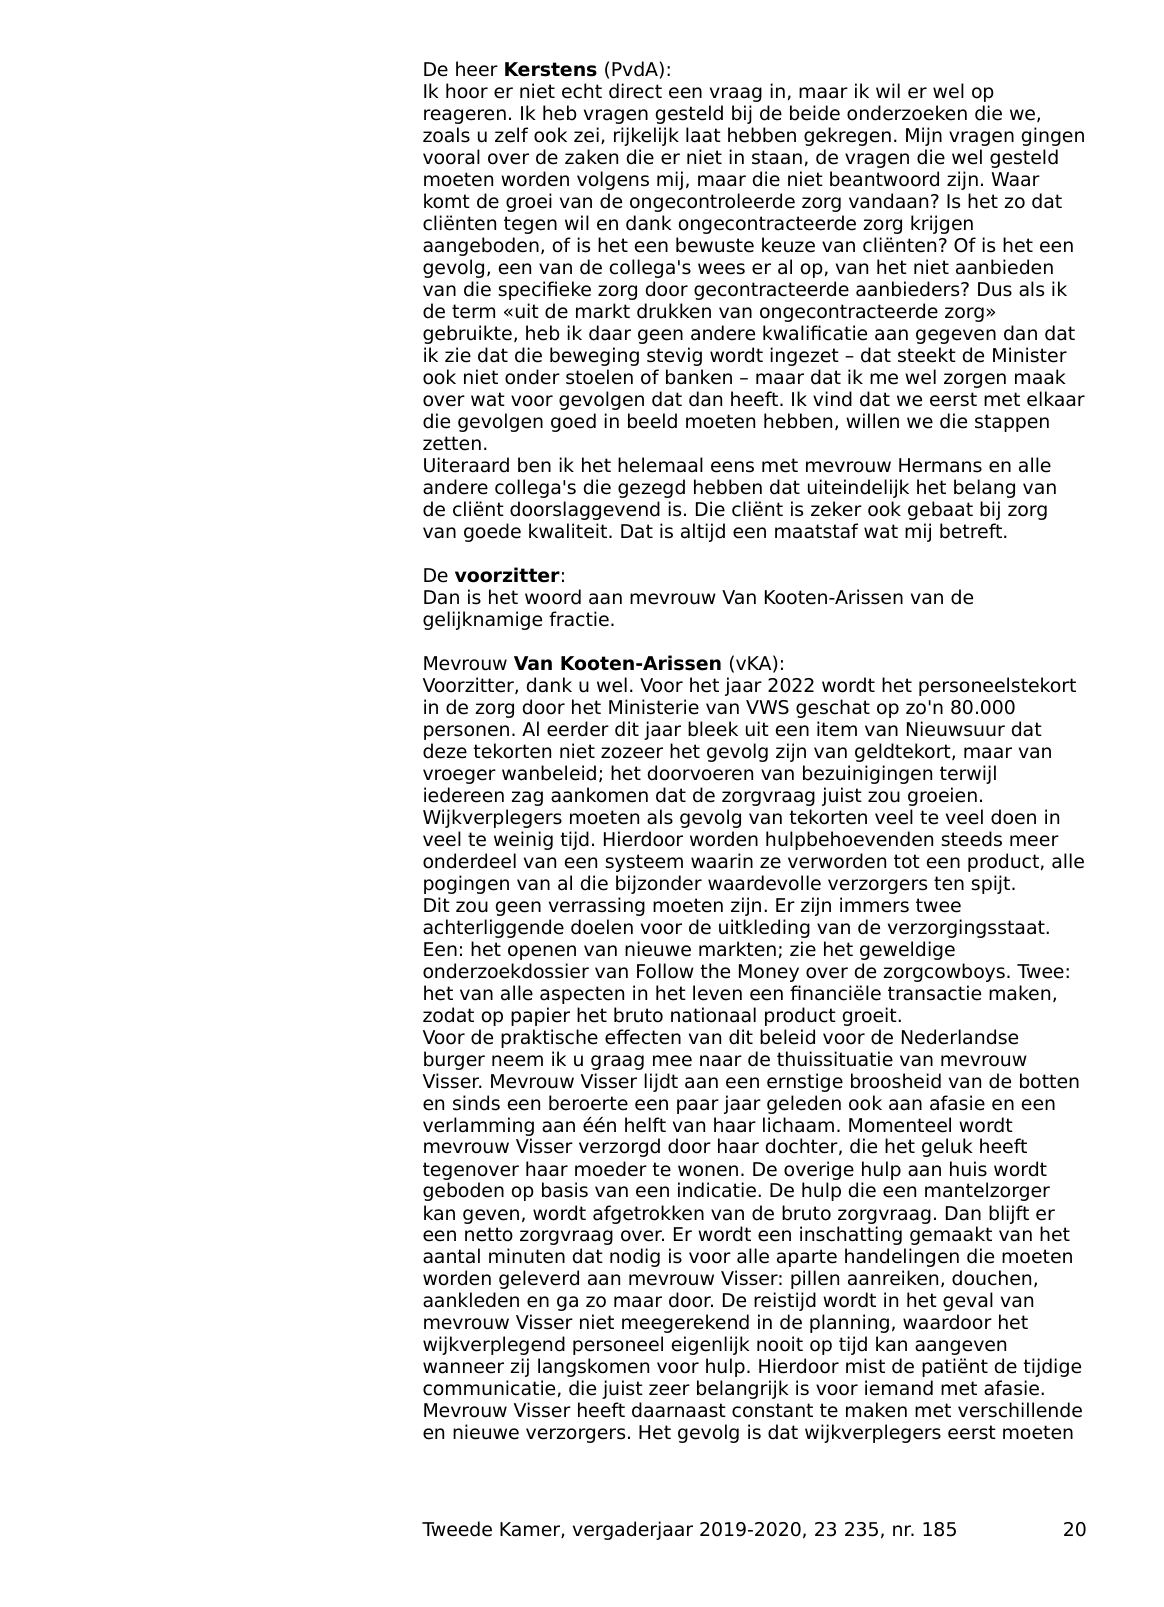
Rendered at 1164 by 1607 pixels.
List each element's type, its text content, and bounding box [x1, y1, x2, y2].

text Mevrouw Van Kooten-Arissen (vKA): [422, 653, 1087, 675]
text Voorzitter, dank u wel. Voor het jaar 2022 wordt het personeelstekort in de zorg door het Ministerie van VWS geschat op zo'n 80.000 personen. Al eerder dit jaar bleek uit een item van Nieuwsuur dat deze tekorten niet zozeer het gevolg zijn van geldtekort, maar van vroeger wanbeleid; het doorvoeren van bezuinigingen terwijl iedereen zag aankomen dat de zorgvraag juist zou groeien. [422, 675, 1087, 807]
text Wijkverplegers moeten als gevolg van tekorten veel te veel doen in veel te weinig tijd. Hierdoor worden hulpbehoevenden steeds meer onderdeel van een systeem waarin ze verworden tot een product, alle pogingen van al die bijzonder waardevolle verzorgers ten spijt. [422, 807, 1087, 895]
text Uiteraard ben ik het helemaal eens met mevrouw Hermans en alle andere collega's die gezegd hebben dat uiteindelijk het belang van de cliënt doorslaggevend is. Die cliënt is zeker ook gebaat bij zorg van goede kwaliteit. Dat is altijd een maatstaf wat mij betreft. [422, 455, 1087, 543]
text Voor de praktische effecten van dit beleid voor de Nederlandse burger neem ik u graag mee naar de thuissituatie van mevrouw Visser. Mevrouw Visser lijdt aan een ernstige broosheid van de botten en sinds een beroerte een paar jaar geleden ook aan afasie en een verlamming aan één helft van haar lichaam. Momenteel wordt mevrouw Visser verzorgd door haar dochter, die het geluk heeft tegenover haar moeder te wonen. De overige hulp aan huis wordt geboden op basis van een indicatie. De hulp die een mantelzorger kan geven, wordt afgetrokken van de bruto zorgvraag. Dan blijft er een netto zorgvraag over. Er wordt een inschatting gemaakt van het aantal minuten dat nodig is voor alle aparte handelingen die moeten worden geleverd aan mevrouw Visser: pillen aanreiken, douchen, aankleden en ga zo maar door. De reistijd wordt in het geval van mevrouw Visser niet meegerekend in de planning, waardoor het wijkverplegend personeel eigenlijk nooit op tijd kan aangeven wanneer zij langskomen voor hulp. Hierdoor mist de patiënt de tijdige communicatie, die juist zeer belangrijk is voor iemand met afasie. Mevrouw Visser heeft daarnaast constant te maken met verschillende en nieuwe verzorgers. Het gevolg is dat wijkverplegers eerst moeten [422, 1027, 1087, 1444]
text Dan is het woord aan mevrouw Van Kooten-Arissen van de gelijknamige fractie. [422, 587, 1087, 631]
text Ik hoor er niet echt direct een vraag in, maar ik wil er wel op reageren. Ik heb vragen gesteld bij de beide onderzoeken die we, zoals u zelf ook zei, rijkelijk laat hebben gekregen. Mijn vragen gingen vooral over de zaken die er niet in staan, de vragen die wel gesteld moeten worden volgens mij, maar die niet beantwoord zijn. Waar komt de groei van de ongecontroleerde zorg vandaan? Is het zo dat cliënten tegen wil en dank ongecontracteerde zorg krijgen aangeboden, of is het een bewuste keuze van cliënten? Of is het een gevolg, een van de collega's wees er al op, van het niet aanbieden van die specifieke zorg door gecontracteerde aanbieders? Dus als ik de term «uit de markt drukken van ongecontracteerde zorg» gebruikte, heb ik daar geen andere kwalificatie aan gegeven dan dat ik zie dat die beweging stevig wordt ingezet – dat steekt de Minister ook niet onder stoelen of banken – maar dat ik me wel zorgen maak over wat voor gevolgen dat dan heeft. Ik vind dat we eerst met elkaar die gevolgen goed in beeld moeten hebben, willen we die stappen zetten. [422, 81, 1087, 455]
text De voorzitter: [422, 565, 1087, 587]
text Dit zou geen verrassing moeten zijn. Er zijn immers twee achterliggende doelen voor de uitkleding van de verzorgingsstaat. Een: het openen van nieuwe markten; zie het geweldige onderzoekdossier van Follow the Money over de zorgcowboys. Twee: het van alle aspecten in het leven een financiële transactie maken, zodat op papier het bruto nationaal product groeit. [422, 895, 1087, 1027]
text De heer Kerstens (PvdA): [422, 59, 1087, 81]
